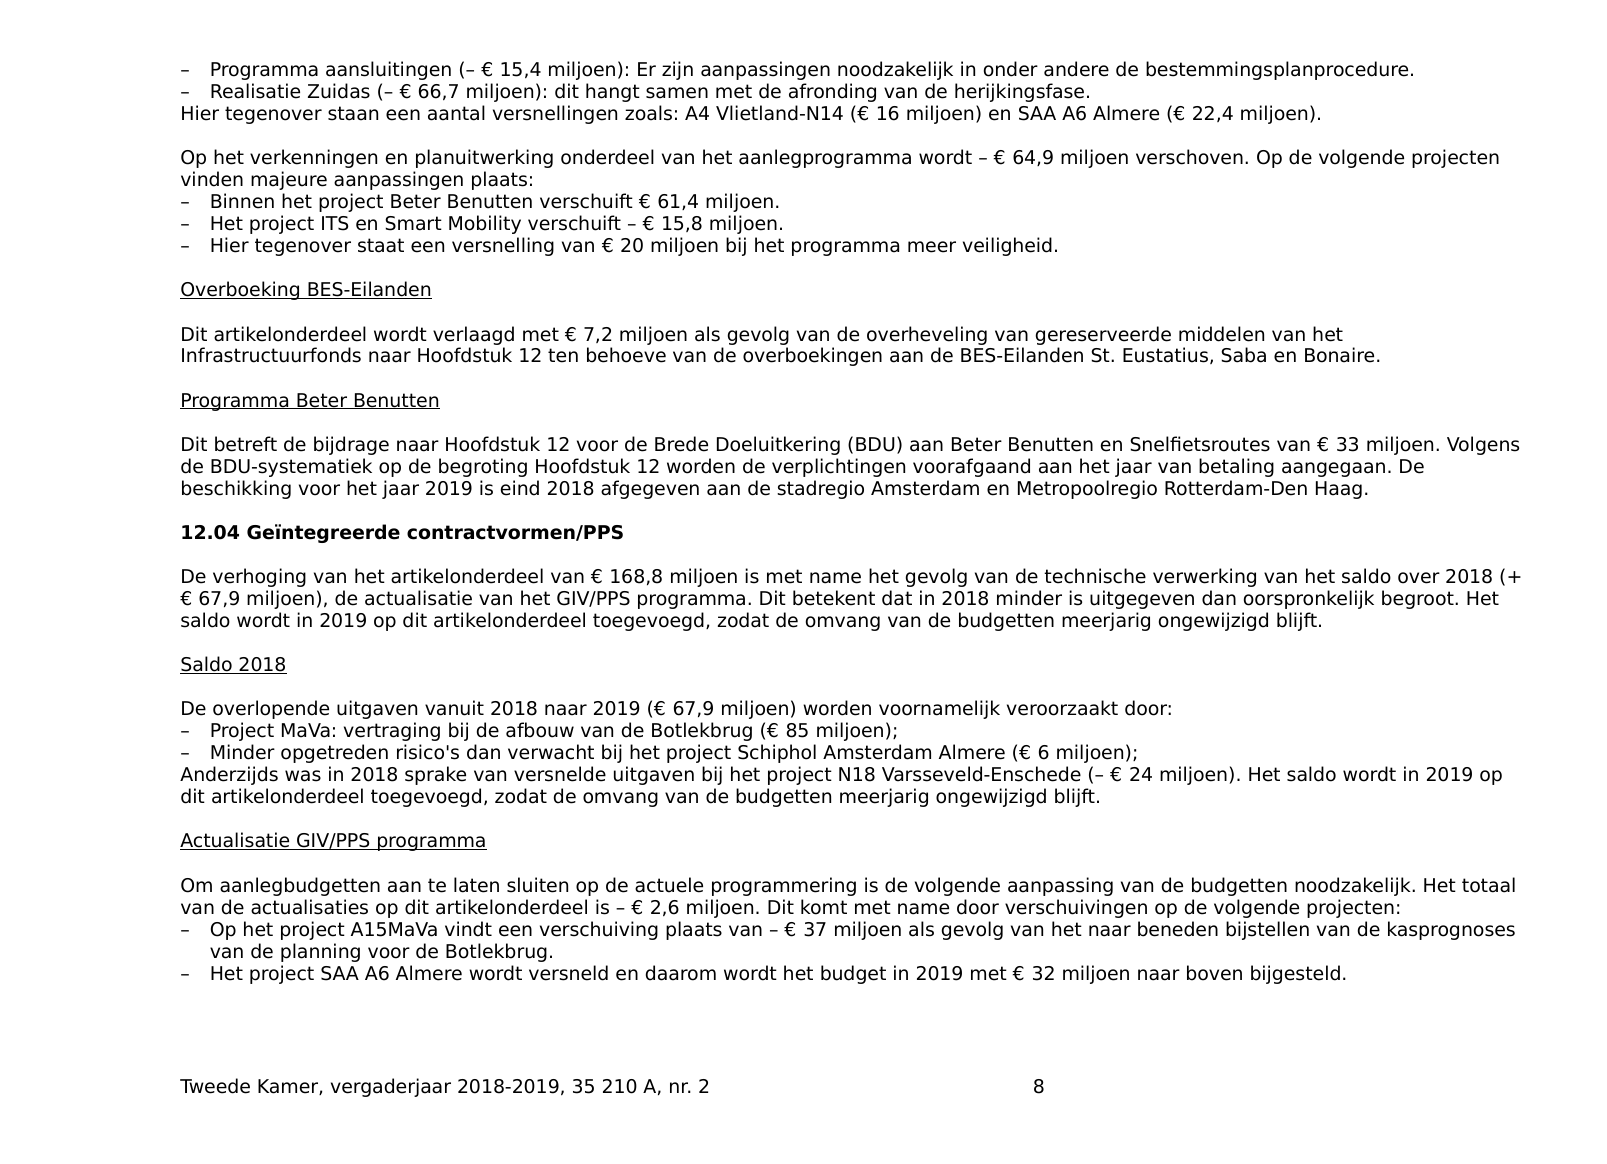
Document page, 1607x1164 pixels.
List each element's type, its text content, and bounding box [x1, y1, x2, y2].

text – Minder opgetreden risico's dan verwacht bij het project Schiphol Amsterdam Almere (€ 6 miljoen); [180, 742, 1529, 764]
text – Programma aansluitingen (– € 15,4 miljoen): Er zijn aanpassingen noodzakelijk in onder andere de bestemmingsplanprocedure. [180, 59, 1529, 81]
text – Realisatie Zuidas (– € 66,7 miljoen): dit hangt samen met de afronding van de herijkingsfase. [180, 81, 1529, 103]
subtitle Programma Beter Benutten [180, 389, 1529, 412]
text Hier tegenover staan een aantal versnellingen zoals: A4 Vlietland-N14 (€ 16 miljoen) en SAA A6 Almere (€ 22,4 miljoen). [180, 103, 1529, 125]
text Dit artikelonderdeel wordt verlaagd met € 7,2 miljoen als gevolg van de overheveling van gereserveerde middelen van het Infrastructuurfonds naar Hoofdstuk 12 ten behoeve van de overboekingen aan de BES-Eilanden St. Eustatius, Saba en Bonaire. [180, 323, 1529, 367]
text – Het project SAA A6 Almere wordt versneld en daarom wordt het budget in 2019 met € 32 miljoen naar boven bijgesteld. [180, 962, 1529, 984]
subtitle Overboeking BES-Eilanden [180, 279, 1529, 301]
text – Op het project A15MaVa vindt een verschuiving plaats van – € 37 miljoen als gevolg van het naar beneden bijstellen van de kasprognoses van de planning voor de Botlekbrug. [180, 918, 1529, 962]
subtitle Actualisatie GIV/PPS programma [180, 830, 1529, 852]
text Op het verkenningen en planuitwerking onderdeel van het aanlegprogramma wordt – € 64,9 miljoen verschoven. Op de volgende projecten vinden majeure aanpassingen plaats: [180, 147, 1529, 191]
text – Het project ITS en Smart Mobility verschuift – € 15,8 miljoen. [180, 213, 1529, 235]
text – Hier tegenover staat een versnelling van € 20 miljoen bij het programma meer veiligheid. [180, 235, 1529, 257]
text Dit betreft de bijdrage naar Hoofdstuk 12 voor de Brede Doeluitkering (BDU) aan Beter Benutten en Snelfietsroutes van € 33 miljoen. Volgens de BDU-systematiek op de begroting Hoofdstuk 12 worden de verplichtingen voorafgaand aan het jaar van betaling aangegaan. De beschikking voor het jaar 2019 is eind 2018 afgegeven aan de stadregio Amsterdam en Metropoolregio Rotterdam-Den Haag. [180, 434, 1529, 500]
subtitle 12.04 Geïntegreerde contractvormen/PPS [180, 522, 1529, 544]
text Anderzijds was in 2018 sprake van versnelde uitgaven bij het project N18 Varsseveld-Enschede (– € 24 miljoen). Het saldo wordt in 2019 op dit artikelonderdeel toegevoegd, zodat de omvang van de budgetten meerjarig ongewijzigd blijft. [180, 764, 1529, 808]
text Om aanlegbudgetten aan te laten sluiten op de actuele programmering is de volgende aanpassing van de budgetten noodzakelijk. Het totaal van de actualisaties op dit artikelonderdeel is – € 2,6 miljoen. Dit komt met name door verschuivingen op de volgende projecten: [180, 874, 1529, 918]
text – Project MaVa: vertraging bij de afbouw van de Botlekbrug (€ 85 miljoen); [180, 720, 1529, 742]
subtitle Saldo 2018 [180, 654, 1529, 676]
text De verhoging van het artikelonderdeel van € 168,8 miljoen is met name het gevolg van de technische verwerking van het saldo over 2018 (+ € 67,9 miljoen), de actualisatie van het GIV/PPS programma. Dit betekent dat in 2018 minder is uitgegeven dan oorspronkelijk begroot. Het saldo wordt in 2019 op dit artikelonderdeel toegevoegd, zodat de omvang van de budgetten meerjarig ongewijzigd blijft. [180, 566, 1529, 632]
text – Binnen het project Beter Benutten verschuift € 61,4 miljoen. [180, 191, 1529, 213]
text De overlopende uitgaven vanuit 2018 naar 2019 (€ 67,9 miljoen) worden voornamelijk veroorzaakt door: [180, 698, 1529, 720]
